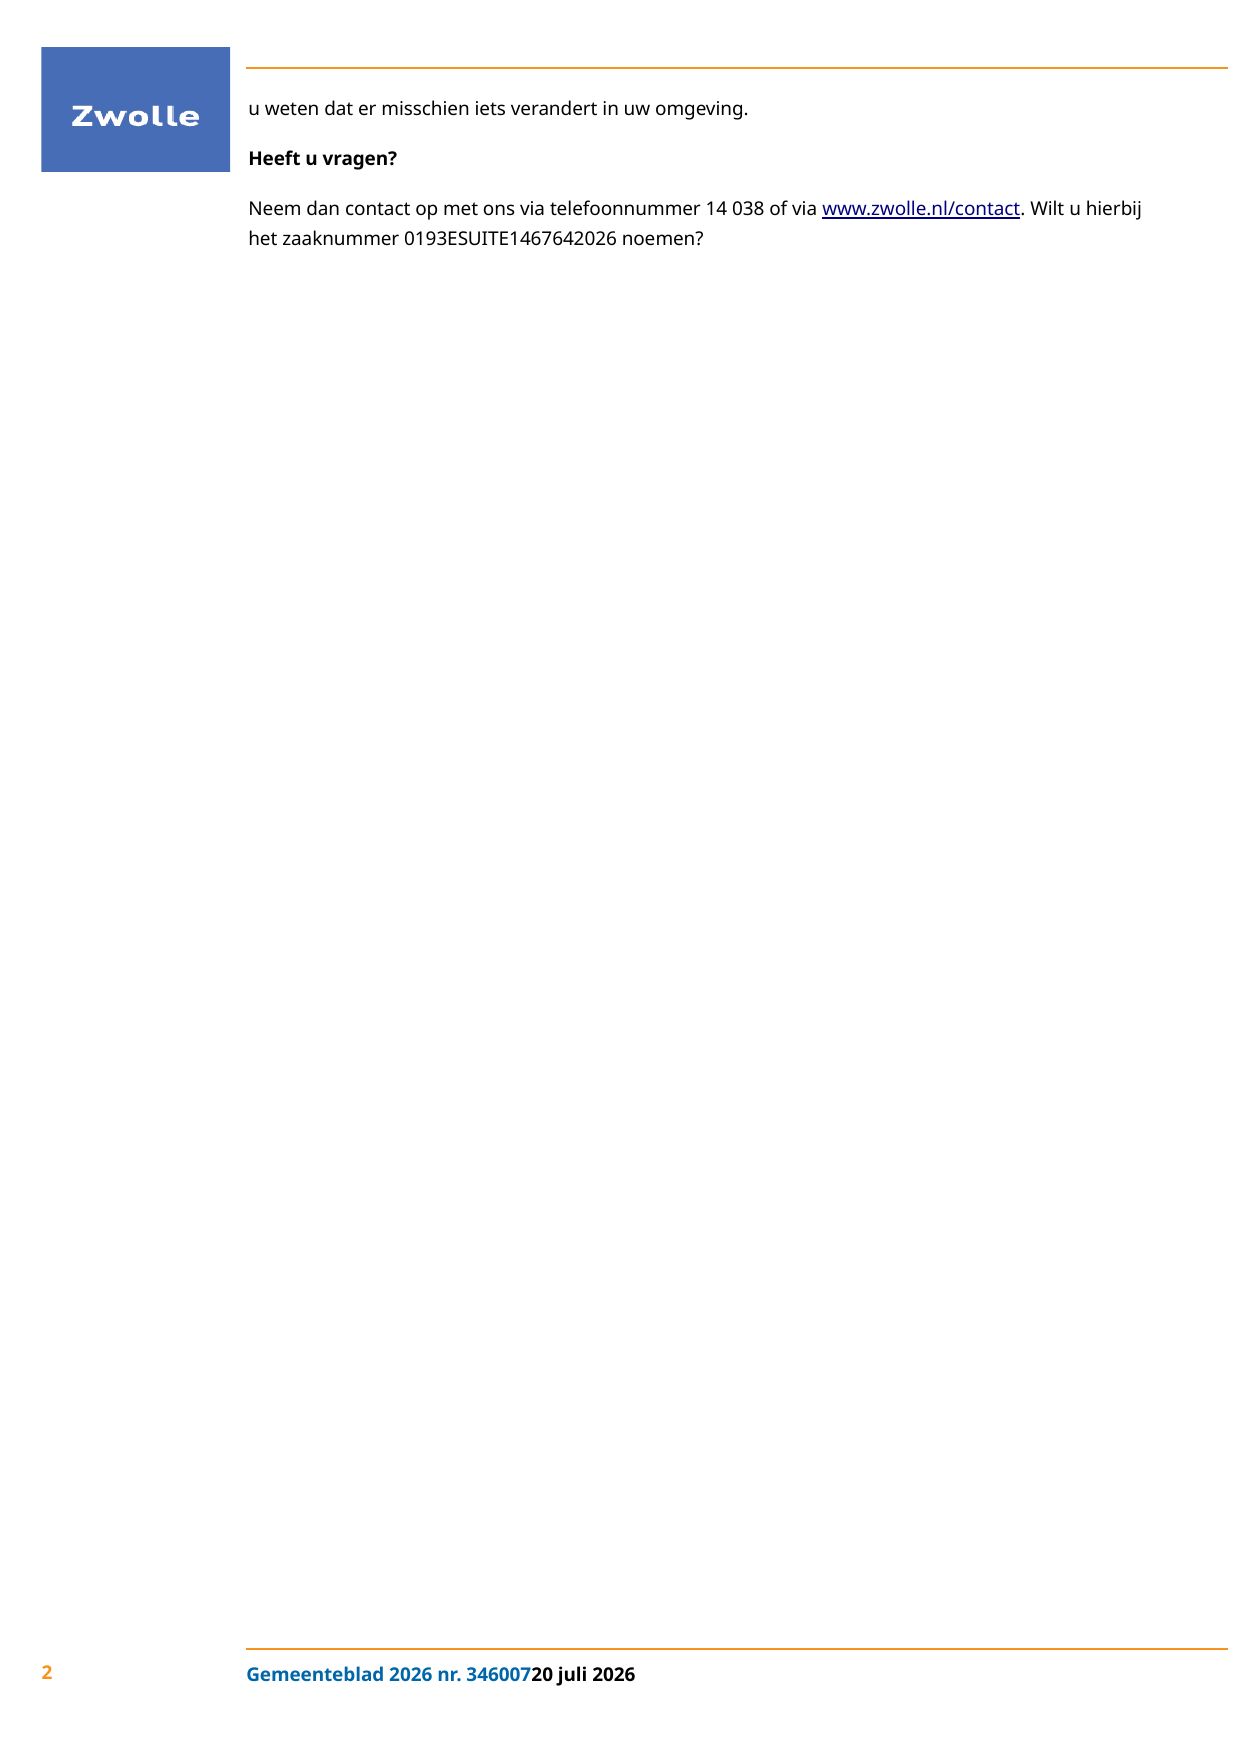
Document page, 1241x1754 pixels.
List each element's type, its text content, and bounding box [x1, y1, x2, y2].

text u weten dat er misschien iets verandert in uw omgeving. [248, 95, 1152, 121]
text Neem dan contact op met ons via telefoonnummer 14 038 of via www.zwolle.nl/contact. Wilt u hierbij het zaaknummer 0193ESUITE1467642026 noemen? [248, 196, 1152, 251]
picture [41, 47, 231, 172]
text Heeft u vragen? [248, 145, 1152, 171]
